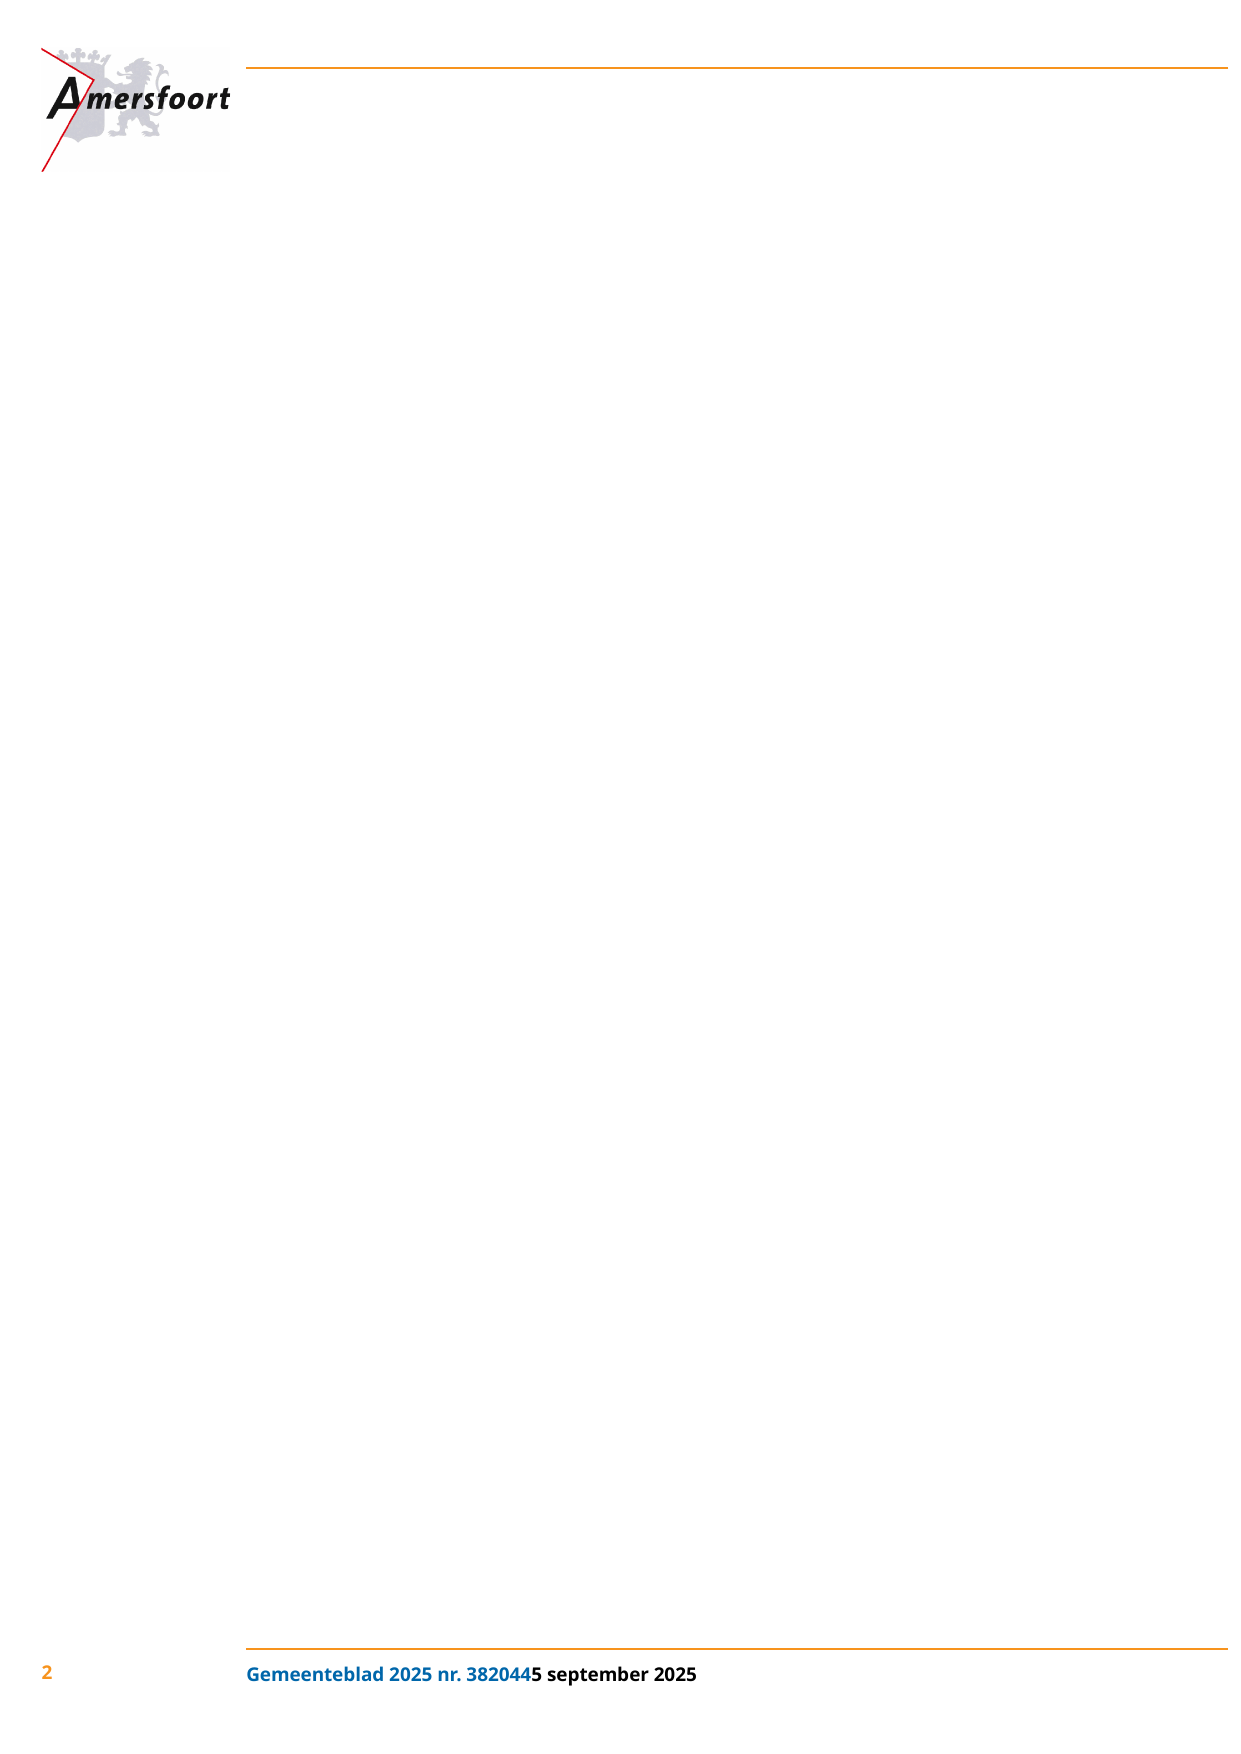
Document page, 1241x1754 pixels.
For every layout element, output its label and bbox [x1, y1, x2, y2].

picture [41, 47, 231, 172]
